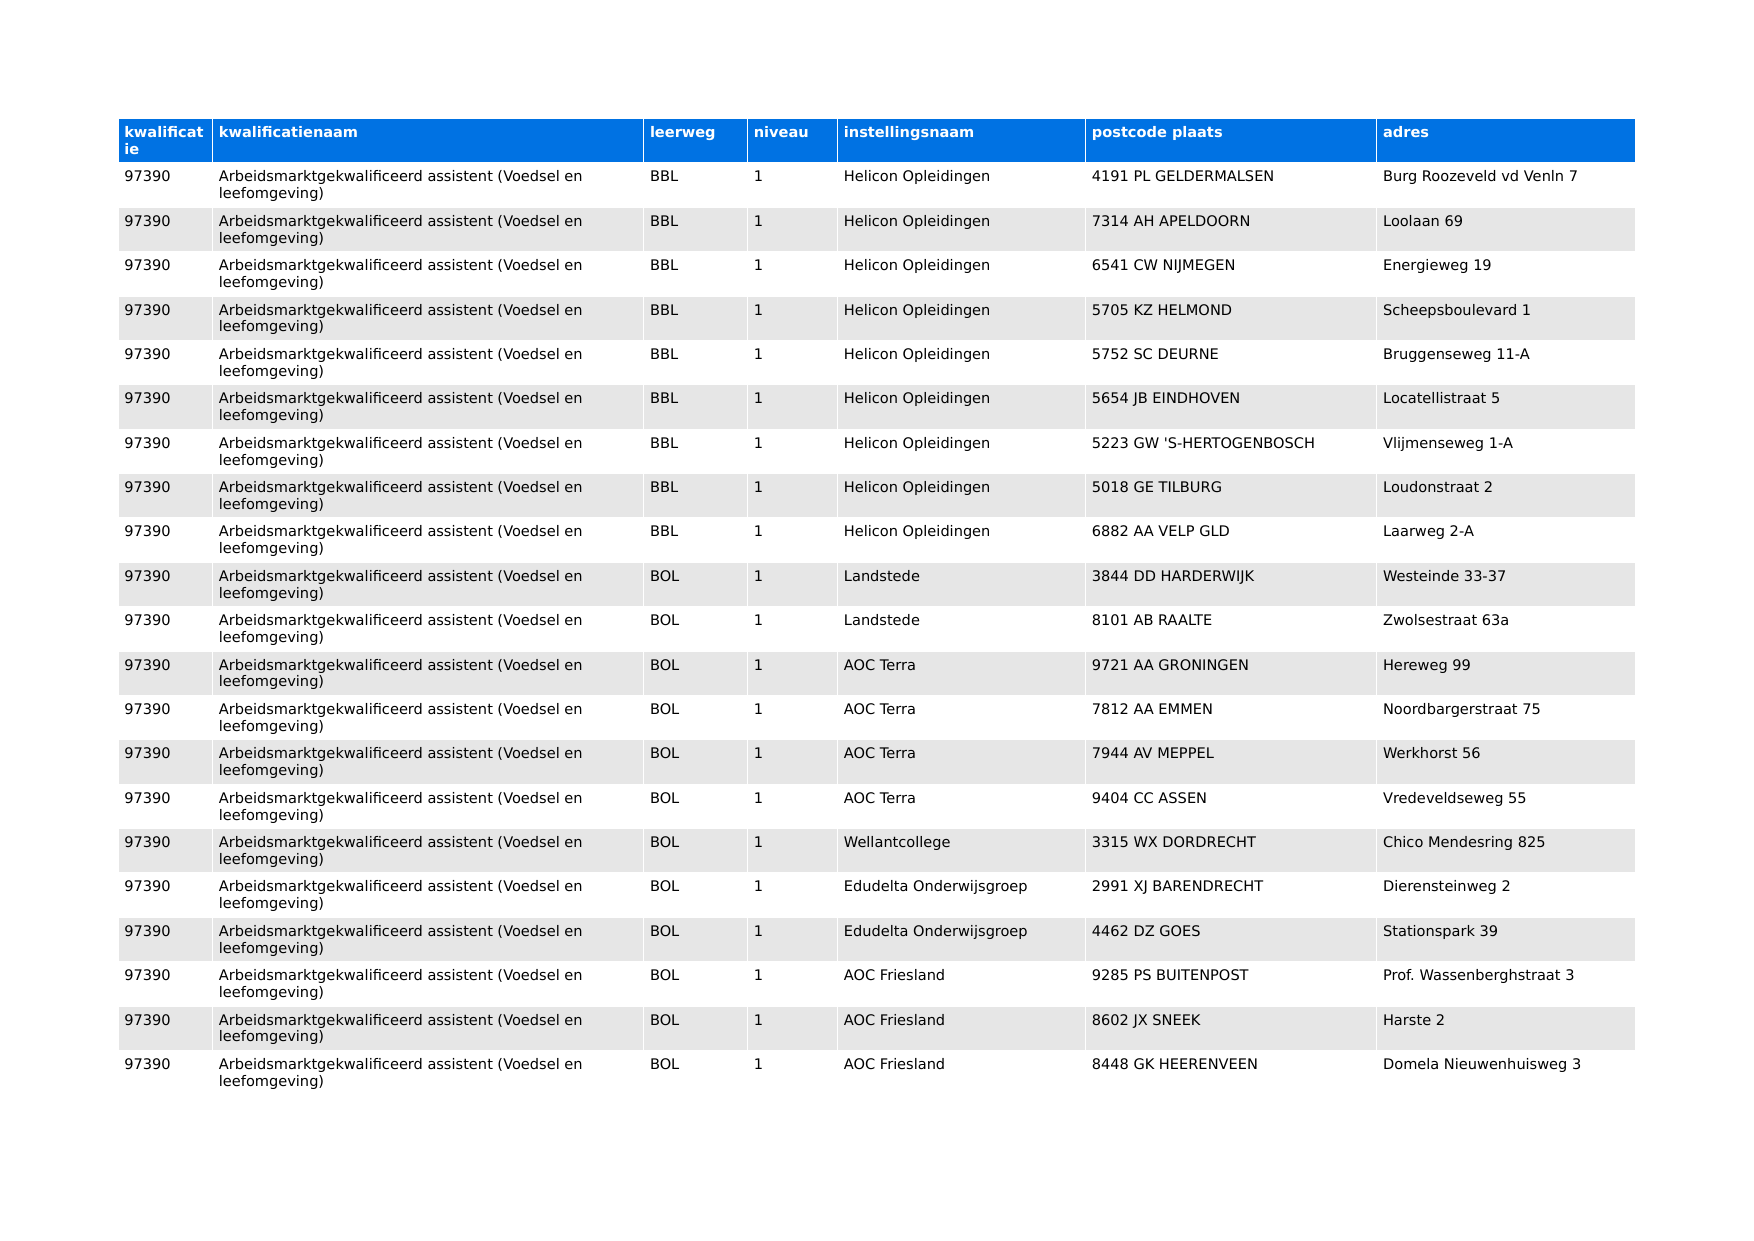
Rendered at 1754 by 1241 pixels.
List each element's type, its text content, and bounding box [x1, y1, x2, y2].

table_cell 97390 [119, 652, 212, 695]
table_header instellingsnaam [838, 119, 1085, 162]
table_cell AOC Terra [838, 740, 1085, 784]
table_cell BOL [644, 1051, 747, 1094]
table_cell Bruggenseweg 11-A [1377, 341, 1635, 384]
table_cell BOL [644, 740, 747, 784]
table_cell 1 [748, 385, 837, 429]
table_header kwalificatie [119, 119, 212, 162]
table_cell Arbeidsmarktgekwalificeerd assistent (Voedsel en leefomgeving) [213, 652, 643, 695]
table_cell 97390 [119, 474, 212, 517]
table_cell 8602 JX SNEEK [1086, 1007, 1376, 1050]
table_cell Hereweg 99 [1377, 652, 1635, 695]
table_cell BOL [644, 696, 747, 739]
table_cell Chico Mendesring 825 [1377, 829, 1635, 872]
table_cell AOC Terra [838, 785, 1085, 828]
table_cell Arbeidsmarktgekwalificeerd assistent (Voedsel en leefomgeving) [213, 252, 643, 296]
table_cell 1 [748, 1007, 837, 1050]
table_cell BBL [644, 297, 747, 340]
table_cell BBL [644, 164, 747, 207]
table_cell 1 [748, 430, 837, 473]
table_cell BOL [644, 1007, 747, 1050]
table_cell 4191 PL GELDERMALSEN [1086, 164, 1376, 207]
table_cell 97390 [119, 829, 212, 872]
table_cell 1 [748, 164, 837, 207]
table_header leerweg [644, 119, 747, 162]
table_cell 1 [748, 519, 837, 562]
table_cell Edudelta Onderwijsgroep [838, 874, 1085, 917]
table_cell 1 [748, 652, 837, 695]
table_header kwalificatienaam [213, 119, 643, 162]
table_cell BBL [644, 519, 747, 562]
table_cell Landstede [838, 607, 1085, 651]
table_cell Helicon Opleidingen [838, 385, 1085, 429]
table_cell Arbeidsmarktgekwalificeerd assistent (Voedsel en leefomgeving) [213, 607, 643, 651]
table_cell 1 [748, 1051, 837, 1094]
table_cell Vredeveldseweg 55 [1377, 785, 1635, 828]
table_cell 1 [748, 696, 837, 739]
table_cell 4462 DZ GOES [1086, 918, 1376, 961]
table_cell Dierensteinweg 2 [1377, 874, 1635, 917]
table_cell Arbeidsmarktgekwalificeerd assistent (Voedsel en leefomgeving) [213, 208, 643, 251]
table_cell Helicon Opleidingen [838, 430, 1085, 473]
table_header adres [1377, 119, 1635, 162]
table_cell AOC Terra [838, 696, 1085, 739]
table_cell Westeinde 33-37 [1377, 563, 1635, 606]
table_cell Helicon Opleidingen [838, 208, 1085, 251]
table_cell BOL [644, 918, 747, 961]
table_cell Helicon Opleidingen [838, 341, 1085, 384]
table_cell 97390 [119, 1007, 212, 1050]
table_cell Helicon Opleidingen [838, 519, 1085, 562]
table_cell 97390 [119, 563, 212, 606]
table_cell Landstede [838, 563, 1085, 606]
table_cell Arbeidsmarktgekwalificeerd assistent (Voedsel en leefomgeving) [213, 740, 643, 784]
table_cell 1 [748, 918, 837, 961]
table_cell BOL [644, 962, 747, 1006]
table_cell 1 [748, 563, 837, 606]
table_cell 1 [748, 829, 837, 872]
table_cell Wellantcollege [838, 829, 1085, 872]
table_cell Arbeidsmarktgekwalificeerd assistent (Voedsel en leefomgeving) [213, 918, 643, 961]
table_cell 97390 [119, 607, 212, 651]
table_cell Domela Nieuwenhuisweg 3 [1377, 1051, 1635, 1094]
table_cell 6541 CW NIJMEGEN [1086, 252, 1376, 296]
table_cell 5705 KZ HELMOND [1086, 297, 1376, 340]
table_cell Loudonstraat 2 [1377, 474, 1635, 517]
table_cell BOL [644, 563, 747, 606]
table_cell BOL [644, 652, 747, 695]
table_header niveau [748, 119, 837, 162]
table_cell Arbeidsmarktgekwalificeerd assistent (Voedsel en leefomgeving) [213, 1051, 643, 1094]
table_cell Edudelta Onderwijsgroep [838, 918, 1085, 961]
table_cell 1 [748, 297, 837, 340]
table_cell 97390 [119, 519, 212, 562]
table_cell 7812 AA EMMEN [1086, 696, 1376, 739]
table_cell 1 [748, 208, 837, 251]
table_cell Arbeidsmarktgekwalificeerd assistent (Voedsel en leefomgeving) [213, 430, 643, 473]
table_cell 7944 AV MEPPEL [1086, 740, 1376, 784]
table_cell 97390 [119, 252, 212, 296]
table_cell Helicon Opleidingen [838, 297, 1085, 340]
table_cell Helicon Opleidingen [838, 164, 1085, 207]
table_cell 6882 AA VELP GLD [1086, 519, 1376, 562]
table_cell 1 [748, 341, 837, 384]
table_cell Arbeidsmarktgekwalificeerd assistent (Voedsel en leefomgeving) [213, 563, 643, 606]
table_cell Werkhorst 56 [1377, 740, 1635, 784]
table_cell BOL [644, 874, 747, 917]
table_cell Arbeidsmarktgekwalificeerd assistent (Voedsel en leefomgeving) [213, 385, 643, 429]
table_cell 1 [748, 607, 837, 651]
table_cell Arbeidsmarktgekwalificeerd assistent (Voedsel en leefomgeving) [213, 341, 643, 384]
table_cell 1 [748, 962, 837, 1006]
table_cell BOL [644, 829, 747, 872]
table_cell Loolaan 69 [1377, 208, 1635, 251]
table_cell 97390 [119, 164, 212, 207]
table_cell AOC Friesland [838, 962, 1085, 1006]
table_cell Arbeidsmarktgekwalificeerd assistent (Voedsel en leefomgeving) [213, 1007, 643, 1050]
table_cell Arbeidsmarktgekwalificeerd assistent (Voedsel en leefomgeving) [213, 297, 643, 340]
table_cell 97390 [119, 385, 212, 429]
table_cell 97390 [119, 918, 212, 961]
table_cell Harste 2 [1377, 1007, 1635, 1050]
table_cell Noordbargerstraat 75 [1377, 696, 1635, 739]
table_cell Stationspark 39 [1377, 918, 1635, 961]
table_cell 5223 GW 'S-HERTOGENBOSCH [1086, 430, 1376, 473]
table_cell Arbeidsmarktgekwalificeerd assistent (Voedsel en leefomgeving) [213, 696, 643, 739]
table_cell BBL [644, 341, 747, 384]
table_cell 9721 AA GRONINGEN [1086, 652, 1376, 695]
table_cell 5018 GE TILBURG [1086, 474, 1376, 517]
table_cell 97390 [119, 785, 212, 828]
table_cell Arbeidsmarktgekwalificeerd assistent (Voedsel en leefomgeving) [213, 164, 643, 207]
table_cell 1 [748, 785, 837, 828]
table_cell 97390 [119, 874, 212, 917]
table_cell Arbeidsmarktgekwalificeerd assistent (Voedsel en leefomgeving) [213, 519, 643, 562]
table_cell Arbeidsmarktgekwalificeerd assistent (Voedsel en leefomgeving) [213, 474, 643, 517]
table_cell 1 [748, 474, 837, 517]
table_header postcode plaats [1086, 119, 1376, 162]
table_cell 97390 [119, 1051, 212, 1094]
table_cell Helicon Opleidingen [838, 252, 1085, 296]
table_cell BBL [644, 385, 747, 429]
table_cell BBL [644, 252, 747, 296]
table_cell 97390 [119, 962, 212, 1006]
table_cell 3844 DD HARDERWIJK [1086, 563, 1376, 606]
table_cell 97390 [119, 696, 212, 739]
table_cell 2991 XJ BARENDRECHT [1086, 874, 1376, 917]
table_cell 97390 [119, 208, 212, 251]
table_cell 9404 CC ASSEN [1086, 785, 1376, 828]
table_cell BBL [644, 474, 747, 517]
table_cell BBL [644, 208, 747, 251]
table_cell AOC Friesland [838, 1007, 1085, 1050]
table_cell Vlijmenseweg 1-A [1377, 430, 1635, 473]
table_cell BOL [644, 785, 747, 828]
table_cell 97390 [119, 341, 212, 384]
table_cell BOL [644, 607, 747, 651]
table_cell Prof. Wassenberghstraat 3 [1377, 962, 1635, 1006]
table_cell 5654 JB EINDHOVEN [1086, 385, 1376, 429]
table_cell 97390 [119, 297, 212, 340]
table_cell 97390 [119, 430, 212, 473]
table_cell Arbeidsmarktgekwalificeerd assistent (Voedsel en leefomgeving) [213, 785, 643, 828]
table_cell Scheepsboulevard 1 [1377, 297, 1635, 340]
table_cell 3315 WX DORDRECHT [1086, 829, 1376, 872]
table_cell 5752 SC DEURNE [1086, 341, 1376, 384]
table_cell Energieweg 19 [1377, 252, 1635, 296]
table_cell Zwolsestraat 63a [1377, 607, 1635, 651]
table_cell Arbeidsmarktgekwalificeerd assistent (Voedsel en leefomgeving) [213, 962, 643, 1006]
table_cell 1 [748, 252, 837, 296]
table_cell Helicon Opleidingen [838, 474, 1085, 517]
table_cell 8101 AB RAALTE [1086, 607, 1376, 651]
table_cell Arbeidsmarktgekwalificeerd assistent (Voedsel en leefomgeving) [213, 829, 643, 872]
table_cell BBL [644, 430, 747, 473]
table_cell AOC Friesland [838, 1051, 1085, 1094]
table_cell Laarweg 2-A [1377, 519, 1635, 562]
table_cell Burg Roozeveld vd Venln 7 [1377, 164, 1635, 207]
table_cell 7314 AH APELDOORN [1086, 208, 1376, 251]
table_cell 1 [748, 740, 837, 784]
table_cell Locatellistraat 5 [1377, 385, 1635, 429]
table_cell AOC Terra [838, 652, 1085, 695]
table_cell 8448 GK HEERENVEEN [1086, 1051, 1376, 1094]
table_cell 1 [748, 874, 837, 917]
table_cell Arbeidsmarktgekwalificeerd assistent (Voedsel en leefomgeving) [213, 874, 643, 917]
table_cell 97390 [119, 740, 212, 784]
table_cell 9285 PS BUITENPOST [1086, 962, 1376, 1006]
